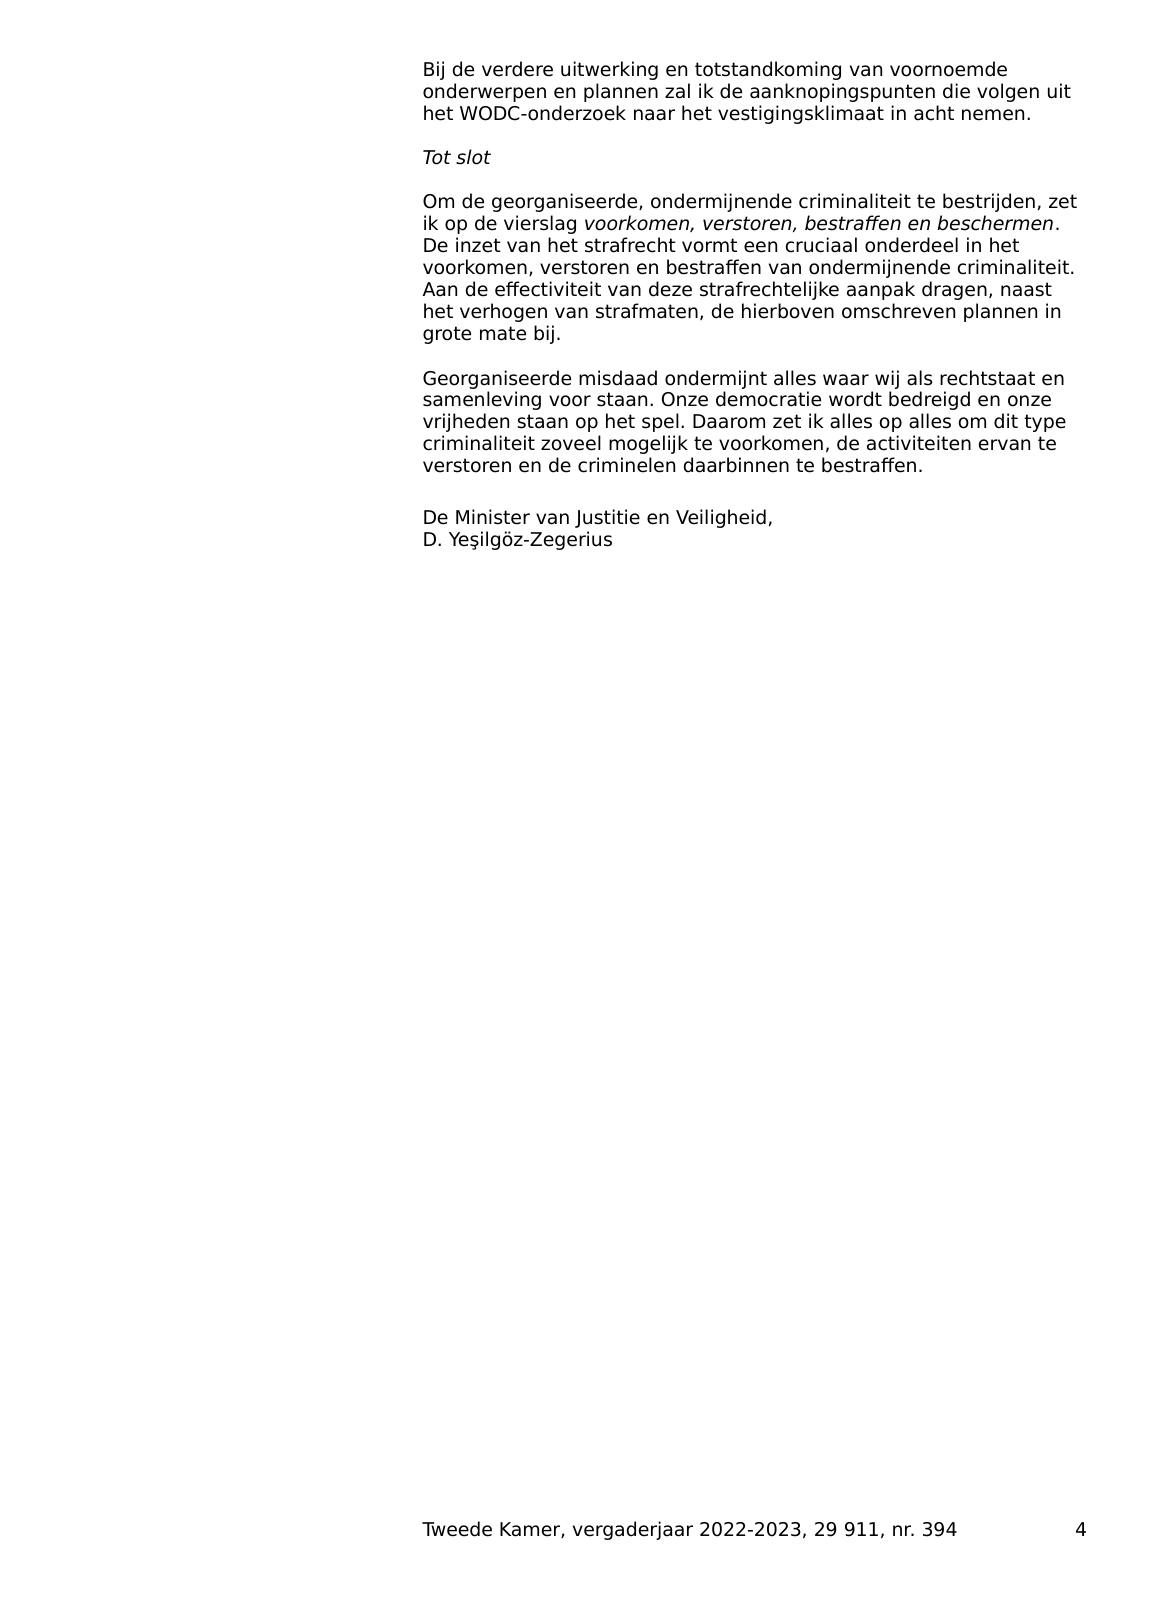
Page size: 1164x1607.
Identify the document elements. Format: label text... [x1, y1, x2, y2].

text Georganiseerde misdaad ondermijnt alles waar wij als rechtstaat en samenleving voor staan. Onze democratie wordt bedreigd en onze vrijheden staan op het spel. Daarom zet ik alles op alles om dit type criminaliteit zoveel mogelijk te voorkomen, de activiteiten ervan te verstoren en de criminelen daarbinnen te bestraffen. [422, 367, 1087, 477]
subtitle Tot slot [422, 147, 1087, 169]
text Bij de verdere uitwerking en totstandkoming van voornoemde onderwerpen en plannen zal ik de aanknopingspunten die volgen uit het WODC-onderzoek naar het vestigingsklimaat in acht nemen. [422, 59, 1087, 125]
text De Minister van Justitie en Veiligheid, D. Yeşilgöz-Zegerius [422, 507, 1087, 551]
text Om de georganiseerde, ondermijnende criminaliteit te bestrijden, zet ik op de vierslag voorkomen, verstoren, bestraffen en beschermen. De inzet van het strafrecht vormt een cruciaal onderdeel in het voorkomen, verstoren en bestraffen van ondermijnende criminaliteit. Aan de effectiviteit van deze strafrechtelijke aanpak dragen, naast het verhogen van strafmaten, de hierboven omschreven plannen in grote mate bij. [422, 191, 1087, 345]
